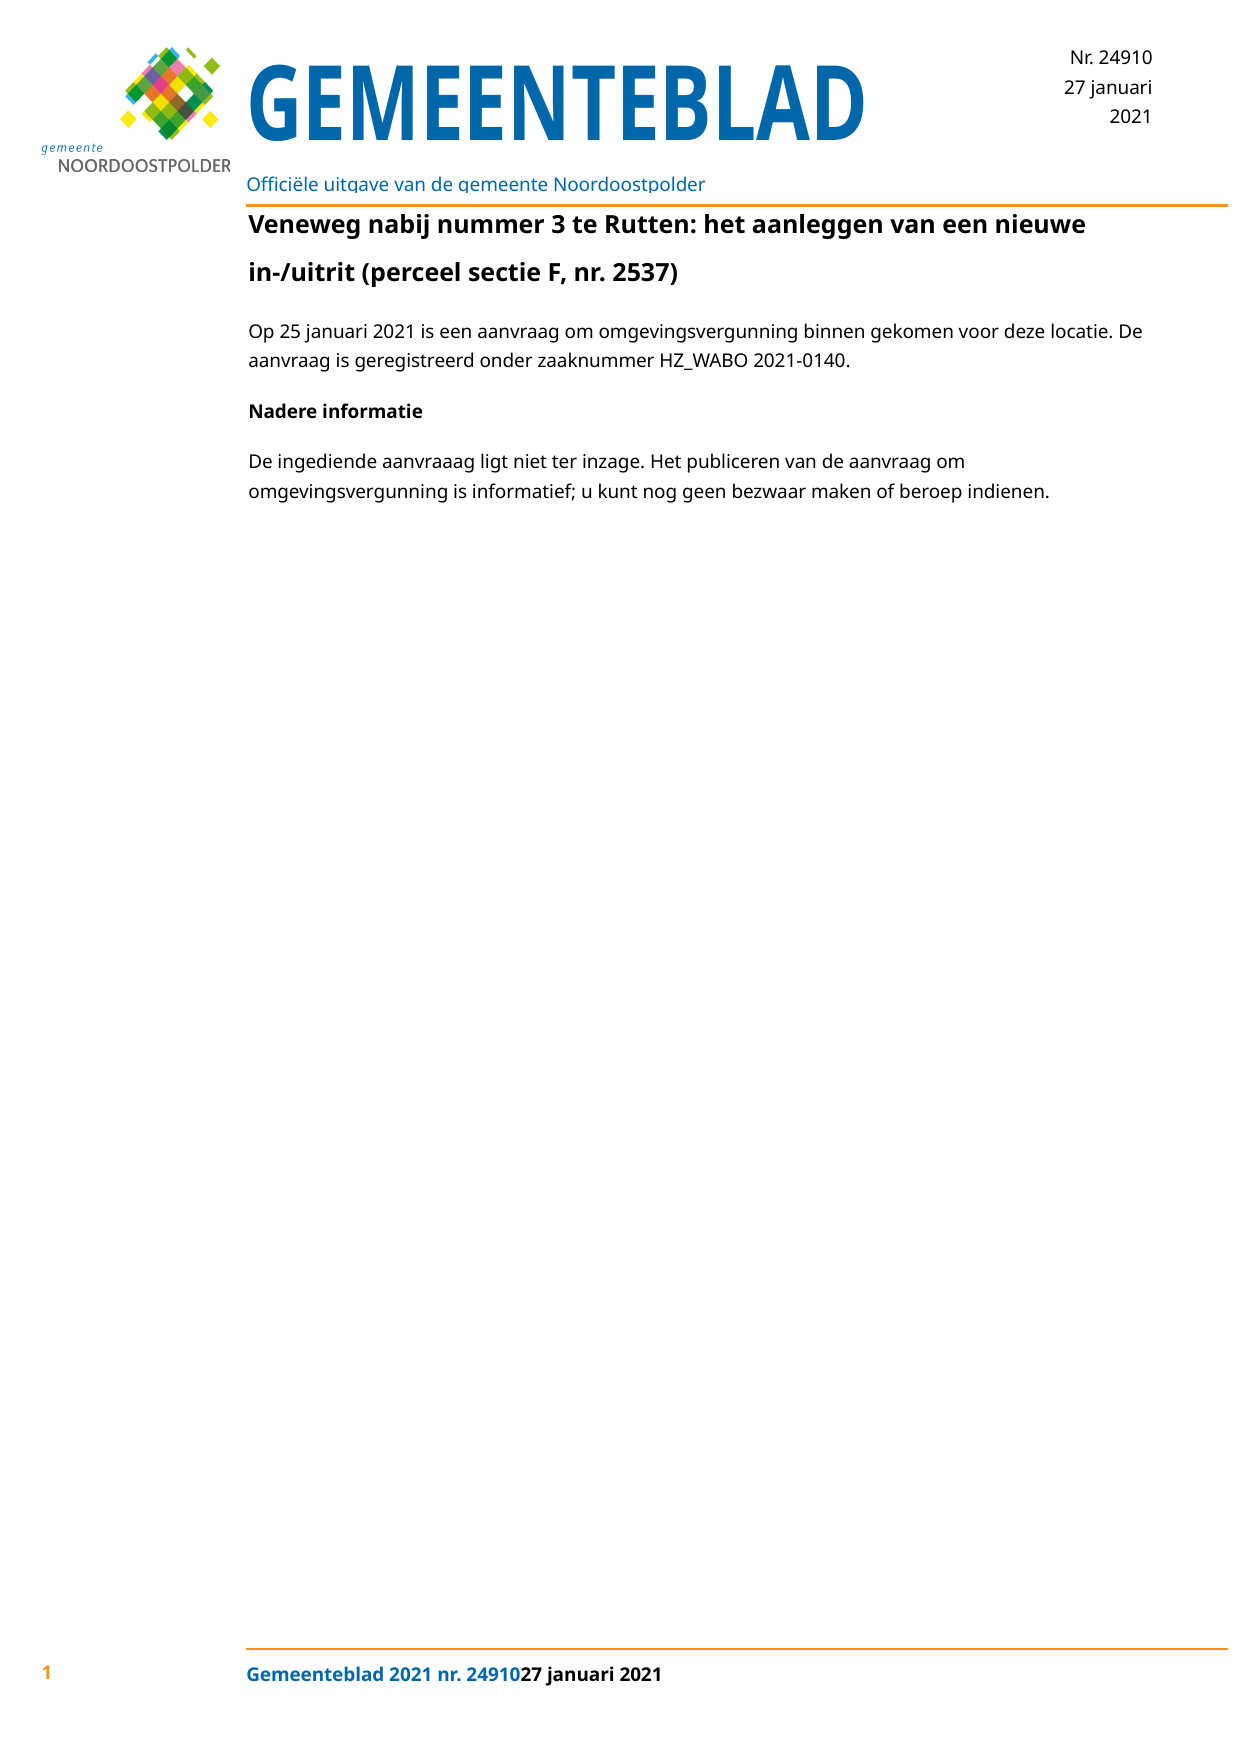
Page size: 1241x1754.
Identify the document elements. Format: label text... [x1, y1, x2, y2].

text Nadere informatie [248, 398, 1152, 424]
text Veneweg nabij nummer 3 te Rutten: het aanleggen van een nieuwe in-/uitrit (perceel sectie F, nr. 2537) [248, 207, 1152, 288]
text Op 25 januari 2021 is een aanvraag om omgevingsvergunning binnen gekomen voor deze locatie. De aanvraag is geregistreerd onder zaaknummer HZ_WABO 2021-0140. [248, 318, 1152, 373]
picture [41, 47, 231, 172]
text De ingediende aanvraaag ligt niet ter inzage. Het publiceren van de aanvraag om omgevingsvergunning is informatief; u kunt nog geen bezwaar maken of beroep indienen. [248, 448, 1152, 504]
